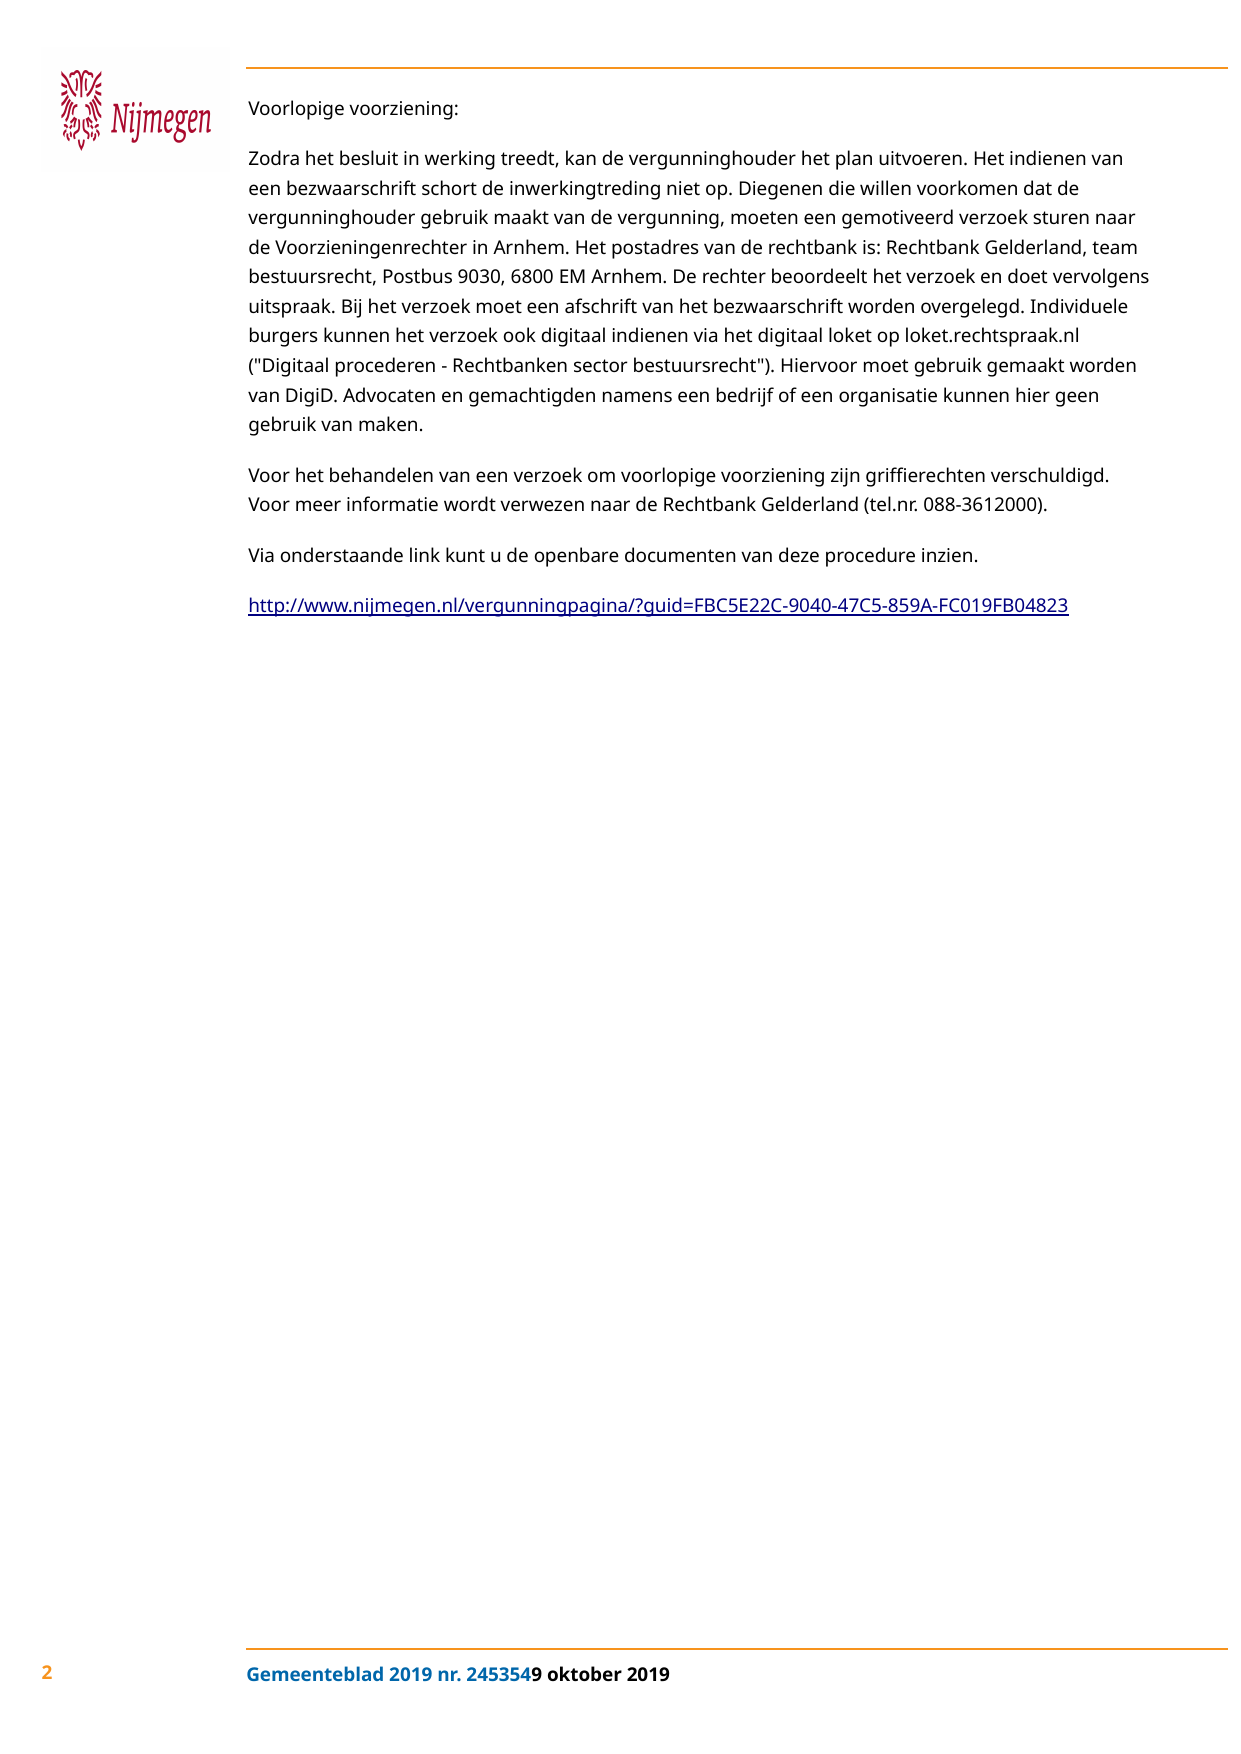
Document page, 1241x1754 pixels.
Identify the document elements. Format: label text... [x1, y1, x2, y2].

text Zodra het besluit in werking treedt, kan de vergunninghouder het plan uitvoeren. Het indienen van een bezwaarschrift schort de inwerkingtreding niet op. Diegenen die willen voorkomen dat de vergunninghouder gebruik maakt van de vergunning, moeten een gemotiveerd verzoek sturen naar de Voorzieningenrechter in Arnhem. Het postadres van de rechtbank is: Rechtbank Gelderland, team bestuursrecht, Postbus 9030, 6800 EM Arnhem. De rechter beoordeelt het verzoek en doet vervolgens uitspraak. Bij het verzoek moet een afschrift van het bezwaarschrift worden overgelegd. Individuele burgers kunnen het verzoek ook digitaal indienen via het digitaal loket op loket.rechtspraak.nl ("Digitaal procederen - Rechtbanken sector bestuursrecht"). Hiervoor moet gebruik gemaakt worden van DigiD. Advocaten en gemachtigden namens een bedrijf of een organisatie kunnen hier geen gebruik van maken. [248, 145, 1152, 437]
text http://www.nijmegen.nl/vergunningpagina/?guid=FBC5E22C-9040-47C5-859A-FC019FB04823 [248, 592, 1152, 618]
picture [41, 47, 231, 172]
text Voor het behandelen van een verzoek om voorlopige voorziening zijn griffierechten verschuldigd. Voor meer informatie wordt verwezen naar de Rechtbank Gelderland (tel.nr. 088-3612000). [248, 462, 1152, 517]
text Via onderstaande link kunt u de openbare documenten van deze procedure inzien. [248, 542, 1152, 568]
text Voorlopige voorziening: [248, 95, 1152, 121]
